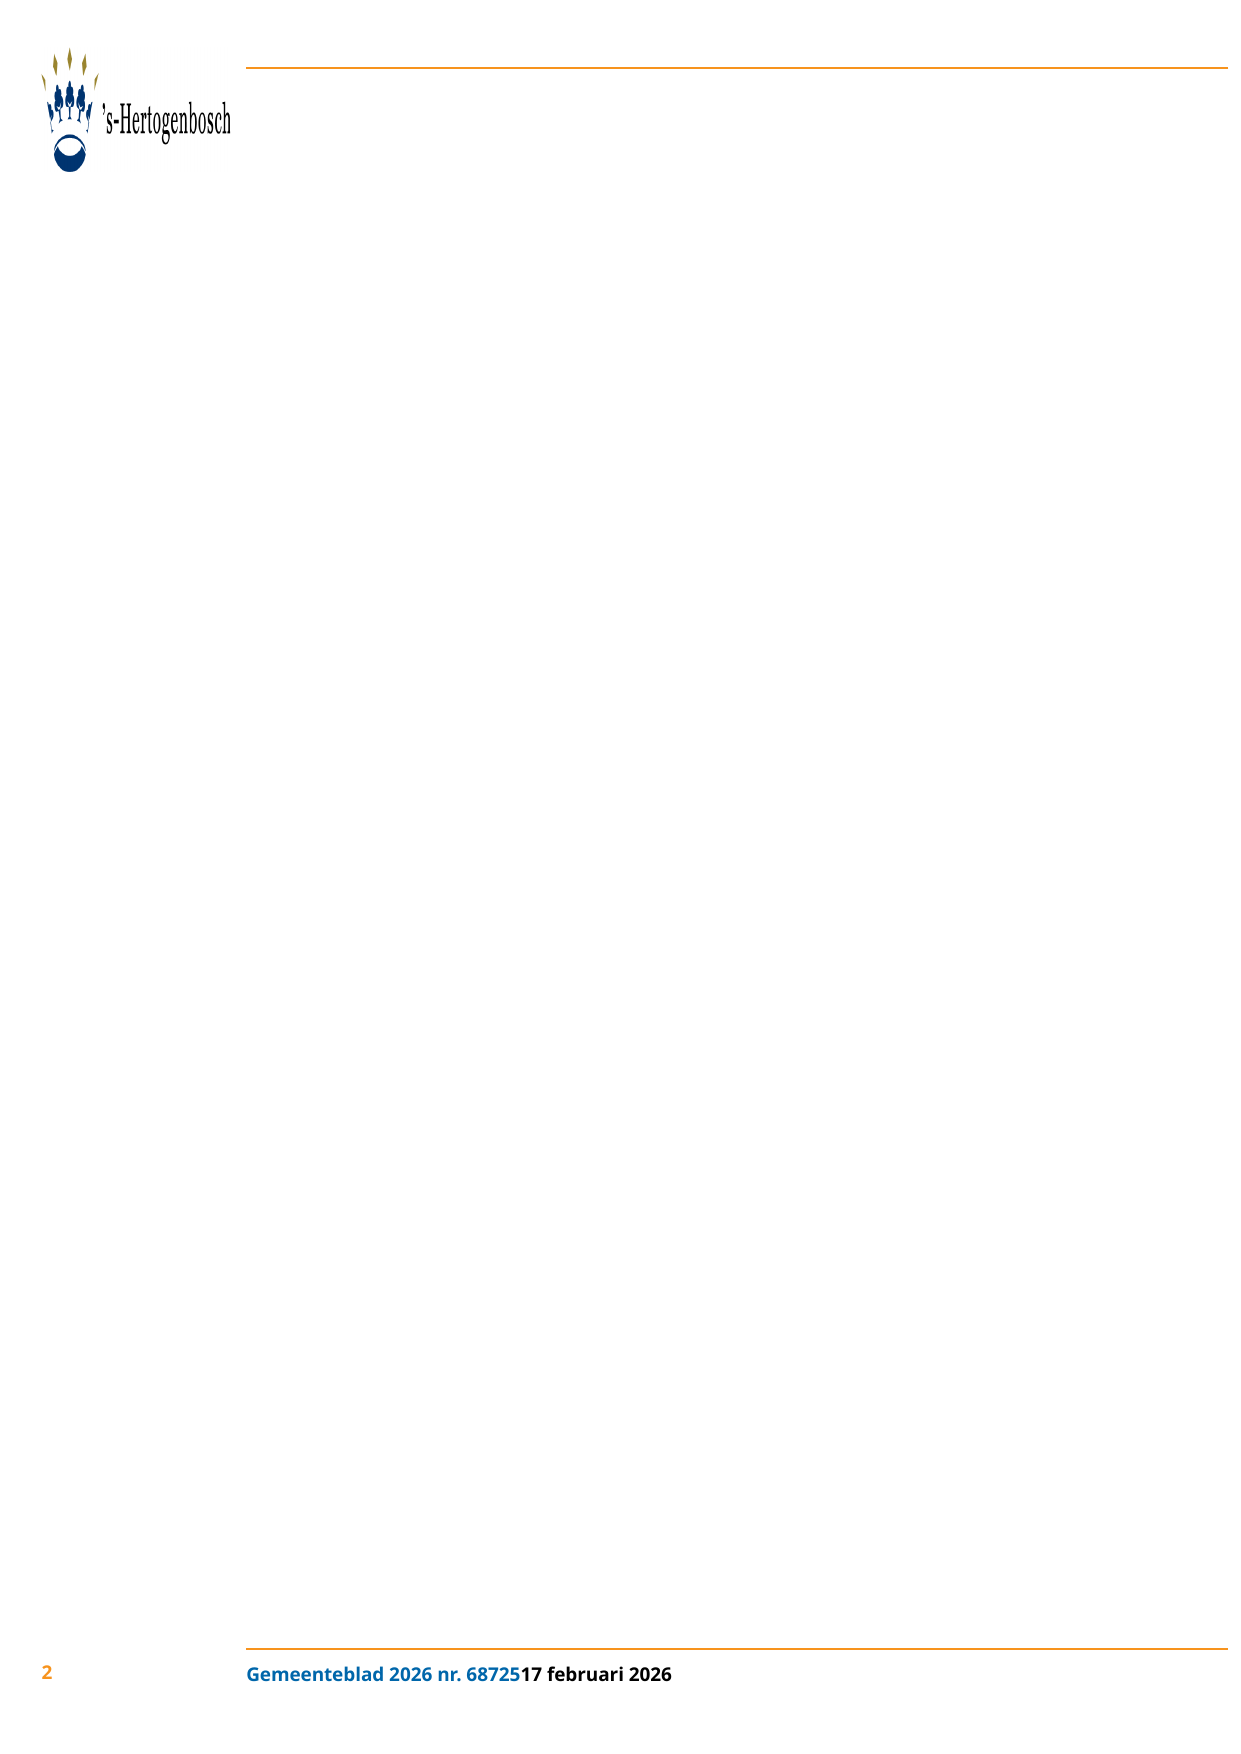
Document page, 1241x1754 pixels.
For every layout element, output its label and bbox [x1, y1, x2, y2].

picture [41, 47, 231, 172]
